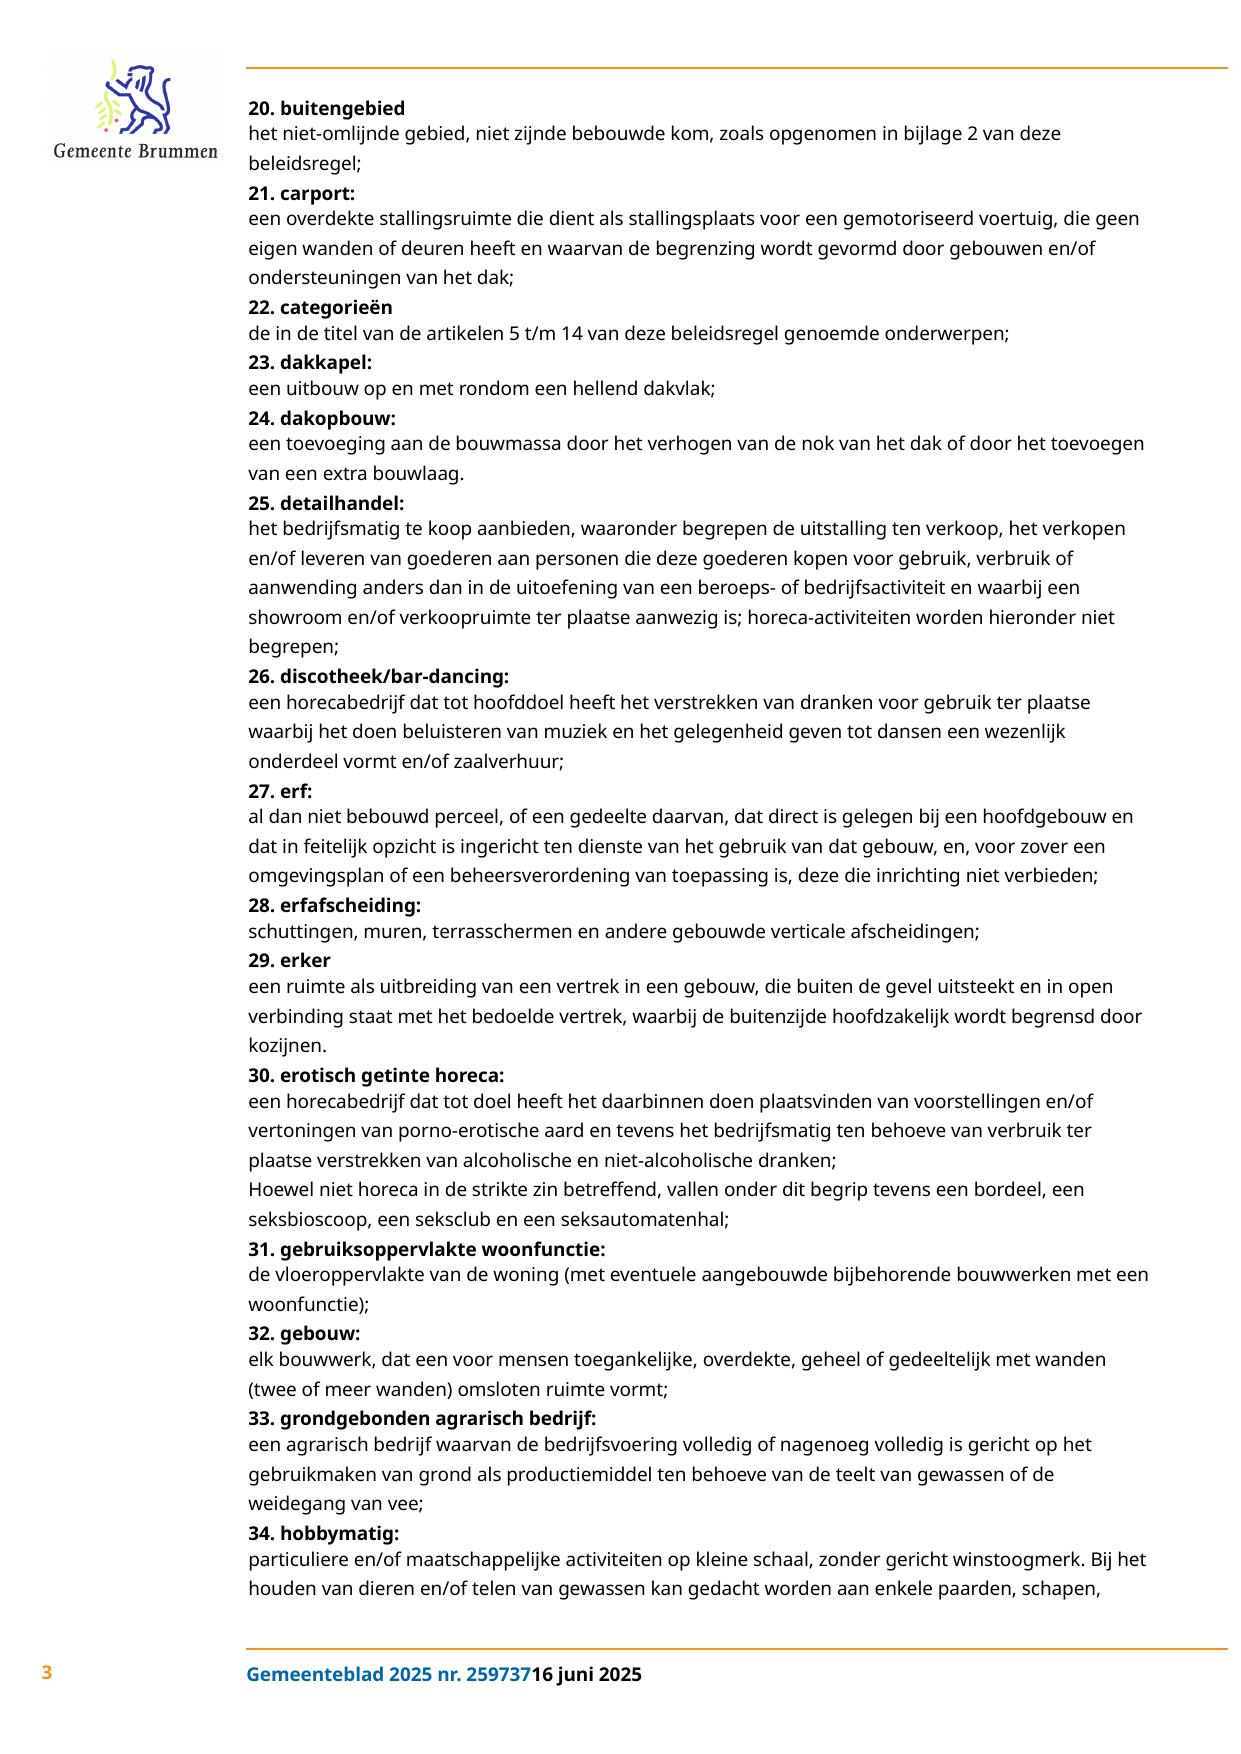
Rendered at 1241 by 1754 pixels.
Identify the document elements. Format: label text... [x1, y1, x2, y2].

text al dan niet bebouwd perceel, of een gedeelte daarvan, dat direct is gelegen bij een hoofdgebouw en dat in feitelijk opzicht is ingericht ten dienste van het gebruik van dat gebouw, en, voor zover een omgevingsplan of een beheersverordening van toepassing is, deze die inrichting niet verbieden; [248, 803, 1152, 888]
text de vloeroppervlakte van de woning (met eventuele aangebouwde bijbehorende bouwwerken met een woonfunctie); [248, 1261, 1152, 1317]
text een overdekte stallingsruimte die dient als stallingsplaats voor een gemotoriseerd voertuig, die geen eigen wanden of deuren heeft en waarvan de begrenzing wordt gevormd door gebouwen en/of ondersteuningen van het dak; [248, 205, 1152, 290]
text een uitbouw op en met rondom een hellend dakvlak; [248, 375, 1152, 401]
text 32. gebouw: [248, 1321, 1152, 1346]
text 25. detailhandel: [248, 490, 1152, 515]
text het niet-omlijnde gebied, niet zijnde bebouwde kom, zoals opgenomen in bijlage 2 van deze beleidsregel; [248, 121, 1152, 176]
text 21. carport: [248, 180, 1152, 205]
text 20. buitengebied [248, 95, 1152, 121]
text 33. grondgebonden agrarisch bedrijf: [248, 1406, 1152, 1431]
text een horecabedrijf dat tot doel heeft het daarbinnen doen plaatsvinden van voorstellingen en/of vertoningen van porno-erotische aard en tevens het bedrijfsmatig ten behoeve van verbruik ter plaatse verstrekken van alcoholische en niet-alcoholische dranken; [248, 1088, 1152, 1173]
text de in de titel van de artikelen 5 t/m 14 van deze beleidsregel genoemde onderwerpen; [248, 320, 1152, 346]
text 26. discotheek/bar-dancing: [248, 663, 1152, 689]
text 22. categorieën [248, 294, 1152, 320]
text 28. erfafscheiding: [248, 892, 1152, 918]
text 30. erotisch getinte horeca: [248, 1062, 1152, 1088]
text particuliere en/of maatschappelijke activiteiten op kleine schaal, zonder gericht winstoogmerk. Bij het houden van dieren en/of telen van gewassen kan gedacht worden aan enkele paarden, schapen, [248, 1546, 1152, 1601]
text Hoewel niet horeca in de strikte zin betreffend, vallen onder dit begrip tevens een bordeel, een seksbioscoop, een seksclub en een seksautomatenhal; [248, 1177, 1152, 1232]
picture [41, 47, 231, 172]
text elk bouwwerk, dat een voor mensen toegankelijke, overdekte, geheel of gedeeltelijk met wanden (twee of meer wanden) omsloten ruimte vormt; [248, 1346, 1152, 1402]
text 27. erf: [248, 778, 1152, 803]
text schuttingen, muren, terrasschermen en andere gebouwde verticale afscheidingen; [248, 918, 1152, 944]
text 31. gebruiksoppervlakte woonfunctie: [248, 1236, 1152, 1261]
text een agrarisch bedrijf waarvan de bedrijfsvoering volledig of nagenoeg volledig is gericht op het gebruikmaken van grond als productiemiddel ten behoeve van de teelt van gewassen of de weidegang van vee; [248, 1431, 1152, 1516]
text 24. dakopbouw: [248, 405, 1152, 431]
text een toevoeging aan de bouwmassa door het verhogen van de nok van het dak of door het toevoegen van een extra bouwlaag. [248, 431, 1152, 486]
text het bedrijfsmatig te koop aanbieden, waaronder begrepen de uitstalling ten verkoop, het verkopen en/of leveren van goederen aan personen die deze goederen kopen voor gebruik, verbruik of aanwending anders dan in de uitoefening van een beroeps- of bedrijfsactiviteit en waarbij een showroom en/of verkoopruimte ter plaatse aanwezig is; horeca-activiteiten worden hieronder niet begrepen; [248, 515, 1152, 659]
text 29. erker [248, 948, 1152, 973]
text een ruimte als uitbreiding van een vertrek in een gebouw, die buiten de gevel uitsteekt en in open verbinding staat met het bedoelde vertrek, waarbij de buitenzijde hoofdzakelijk wordt begrensd door kozijnen. [248, 973, 1152, 1058]
text 23. dakkapel: [248, 349, 1152, 375]
text een horecabedrijf dat tot hoofddoel heeft het verstrekken van dranken voor gebruik ter plaatse waarbij het doen beluisteren van muziek en het gelegenheid geven tot dansen een wezenlijk onderdeel vormt en/of zaalverhuur; [248, 689, 1152, 774]
text 34. hobbymatig: [248, 1520, 1152, 1546]
